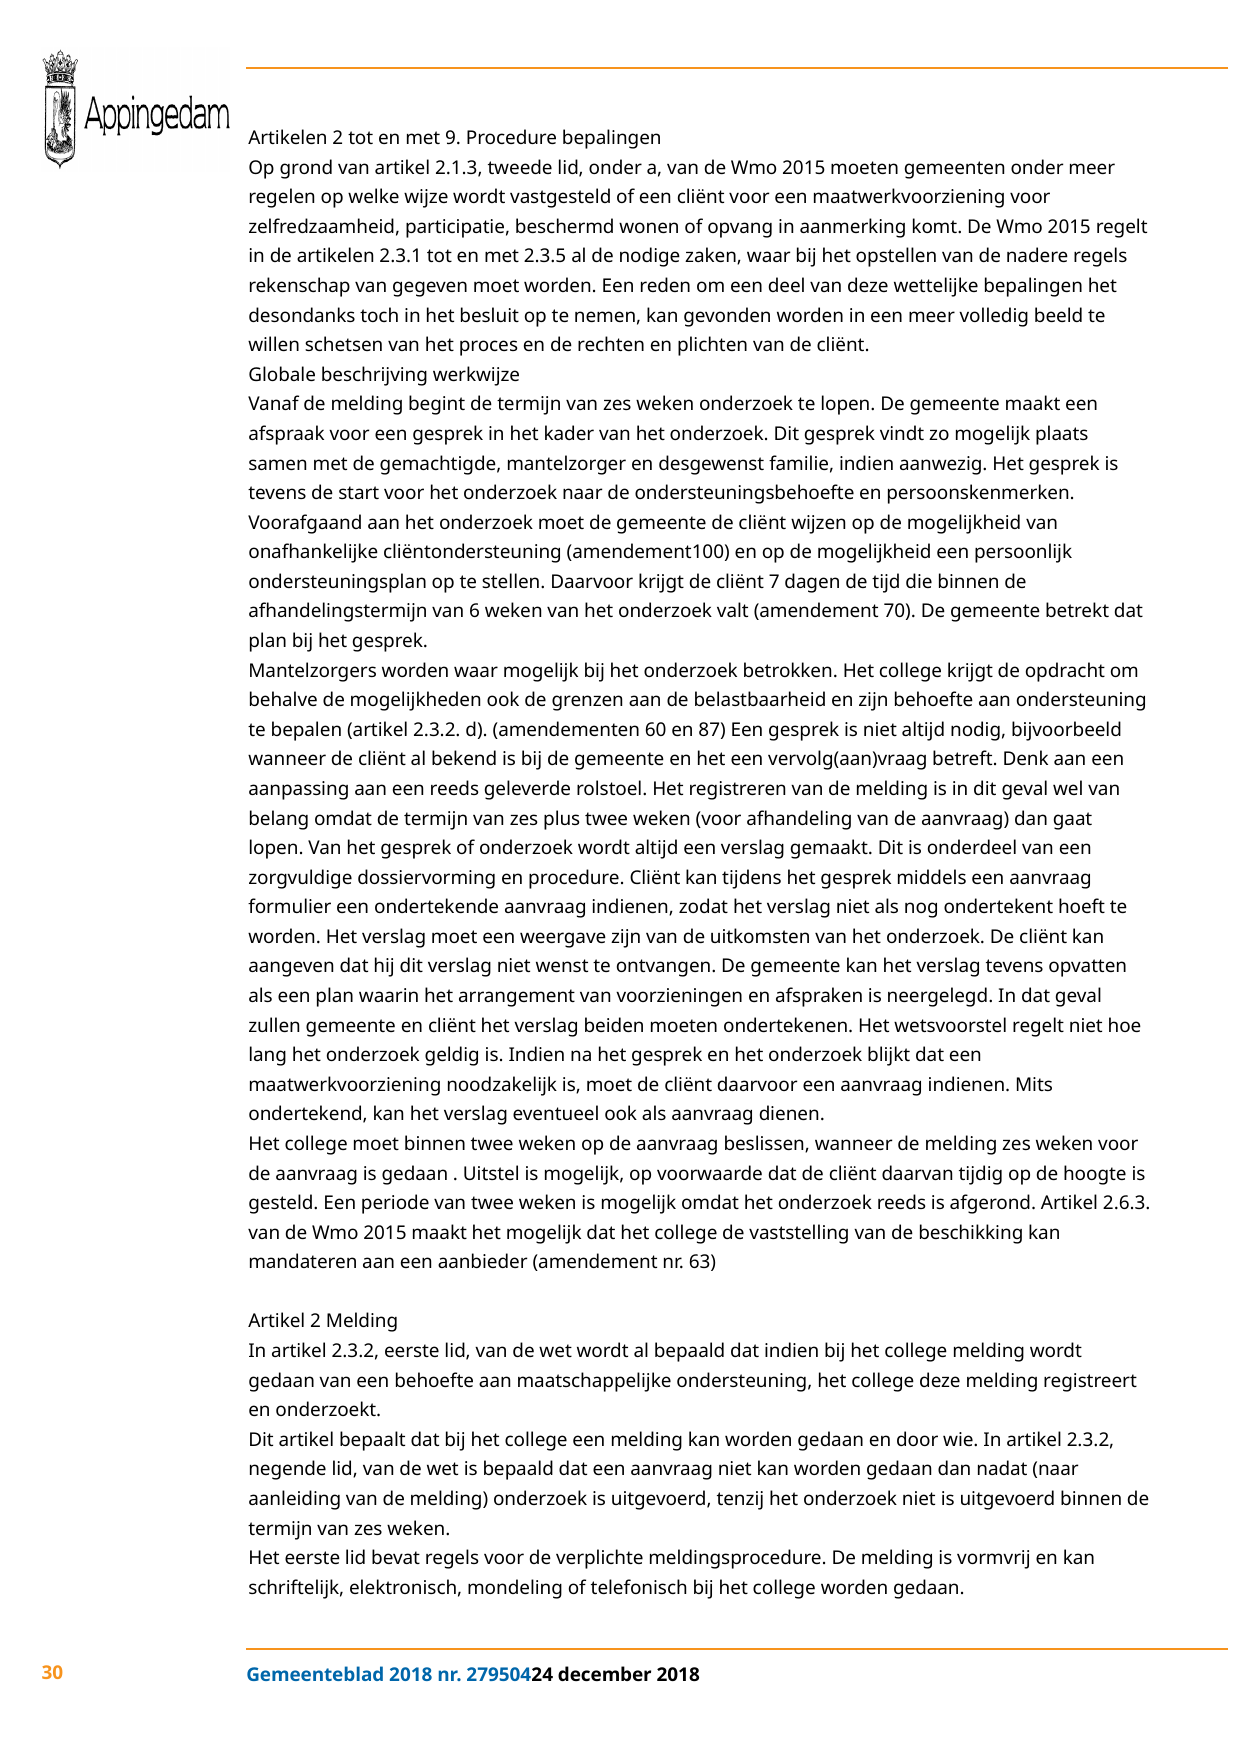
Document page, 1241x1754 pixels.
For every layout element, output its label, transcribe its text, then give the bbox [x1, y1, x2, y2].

text Het college moet binnen twee weken op de aanvraag beslissen, wanneer de melding zes weken voor de aanvraag is gedaan . Uitstel is mogelijk, op voorwaarde dat de cliënt daarvan tijdig op de hoogte is gesteld. Een periode van twee weken is mogelijk omdat het onderzoek reeds is afgerond. Artikel 2.6.3. van de Wmo 2015 maakt het mogelijk dat het college de vaststelling van de beschikking kan mandateren aan een aanbieder (amendement nr. 63) [248, 1130, 1152, 1274]
picture [41, 47, 231, 172]
text Globale beschrijving werkwijze [248, 361, 1152, 387]
text Artikel 2 Melding [248, 1308, 1152, 1333]
text Het eerste lid bevat regels voor de verplichte meldingsprocedure. De melding is vormvrij en kan schriftelijk, elektronisch, mondeling of telefonisch bij het college worden gedaan. [248, 1544, 1152, 1600]
text Mantelzorgers worden waar mogelijk bij het onderzoek betrokken. Het college krijgt de opdracht om behalve de mogelijkheden ook de grenzen aan de belastbaarheid en zijn behoefte aan ondersteuning te bepalen (artikel 2.3.2. d). (amendementen 60 en 87) Een gesprek is niet altijd nodig, bijvoorbeeld wanneer de cliënt al bekend is bij de gemeente en het een vervolg(aan)vraag betreft. Denk aan een aanpassing aan een reeds geleverde rolstoel. Het registreren van de melding is in dit geval wel van belang omdat de termijn van zes plus twee weken (voor afhandeling van de aanvraag) dan gaat lopen. Van het gesprek of onderzoek wordt altijd een verslag gemaakt. Dit is onderdeel van een zorgvuldige dossiervorming en procedure. Cliënt kan tijdens het gesprek middels een aanvraag formulier een ondertekende aanvraag indienen, zodat het verslag niet als nog ondertekent hoeft te worden. Het verslag moet een weergave zijn van de uitkomsten van het onderzoek. De cliënt kan aangeven dat hij dit verslag niet wenst te ontvangen. De gemeente kan het verslag tevens opvatten als een plan waarin het arrangement van voorzieningen en afspraken is neergelegd. In dat geval zullen gemeente en cliënt het verslag beiden moeten ondertekenen. Het wetsvoorstel regelt niet hoe lang het onderzoek geldig is. Indien na het gesprek en het onderzoek blijkt dat een maatwerkvoorziening noodzakelijk is, moet de cliënt daarvoor een aanvraag indienen. Mits ondertekend, kan het verslag eventueel ook als aanvraag dienen. [248, 657, 1152, 1126]
text In artikel 2.3.2, eerste lid, van de wet wordt al bepaald dat indien bij het college melding wordt gedaan van een behoefte aan maatschappelijke ondersteuning, het college deze melding registreert en onderzoekt. [248, 1337, 1152, 1422]
text Dit artikel bepaalt dat bij het college een melding kan worden gedaan en door wie. In artikel 2.3.2, negende lid, van de wet is bepaald dat een aanvraag niet kan worden gedaan dan nadat (naar aanleiding van de melding) onderzoek is uitgevoerd, tenzij het onderzoek niet is uitgevoerd binnen de termijn van zes weken. [248, 1426, 1152, 1541]
text Artikelen 2 tot en met 9. Procedure bepalingen [248, 124, 1152, 150]
text Op grond van artikel 2.1.3, tweede lid, onder a, van de Wmo 2015 moeten gemeenten onder meer regelen op welke wijze wordt vastgesteld of een cliënt voor een maatwerkvoorziening voor zelfredzaamheid, participatie, beschermd wonen of opvang in aanmerking komt. De Wmo 2015 regelt in de artikelen 2.3.1 tot en met 2.3.5 al de nodige zaken, waar bij het opstellen van de nadere regels rekenschap van gegeven moet worden. Een reden om een deel van deze wettelijke bepalingen het desondanks toch in het besluit op te nemen, kan gevonden worden in een meer volledig beeld te willen schetsen van het proces en de rechten en plichten van de cliënt. [248, 154, 1152, 357]
text Vanaf de melding begint de termijn van zes weken onderzoek te lopen. De gemeente maakt een afspraak voor een gesprek in het kader van het onderzoek. Dit gesprek vindt zo mogelijk plaats samen met de gemachtigde, mantelzorger en desgewenst familie, indien aanwezig. Het gesprek is tevens de start voor het onderzoek naar de ondersteuningsbehoefte en persoonskenmerken. Voorafgaand aan het onderzoek moet de gemeente de cliënt wijzen op de mogelijkheid van onafhankelijke cliëntondersteuning (amendement100) en op de mogelijkheid een persoonlijk ondersteuningsplan op te stellen. Daarvoor krijgt de cliënt 7 dagen de tijd die binnen de afhandelingstermijn van 6 weken van het onderzoek valt (amendement 70). De gemeente betrekt dat plan bij het gesprek. [248, 391, 1152, 653]
